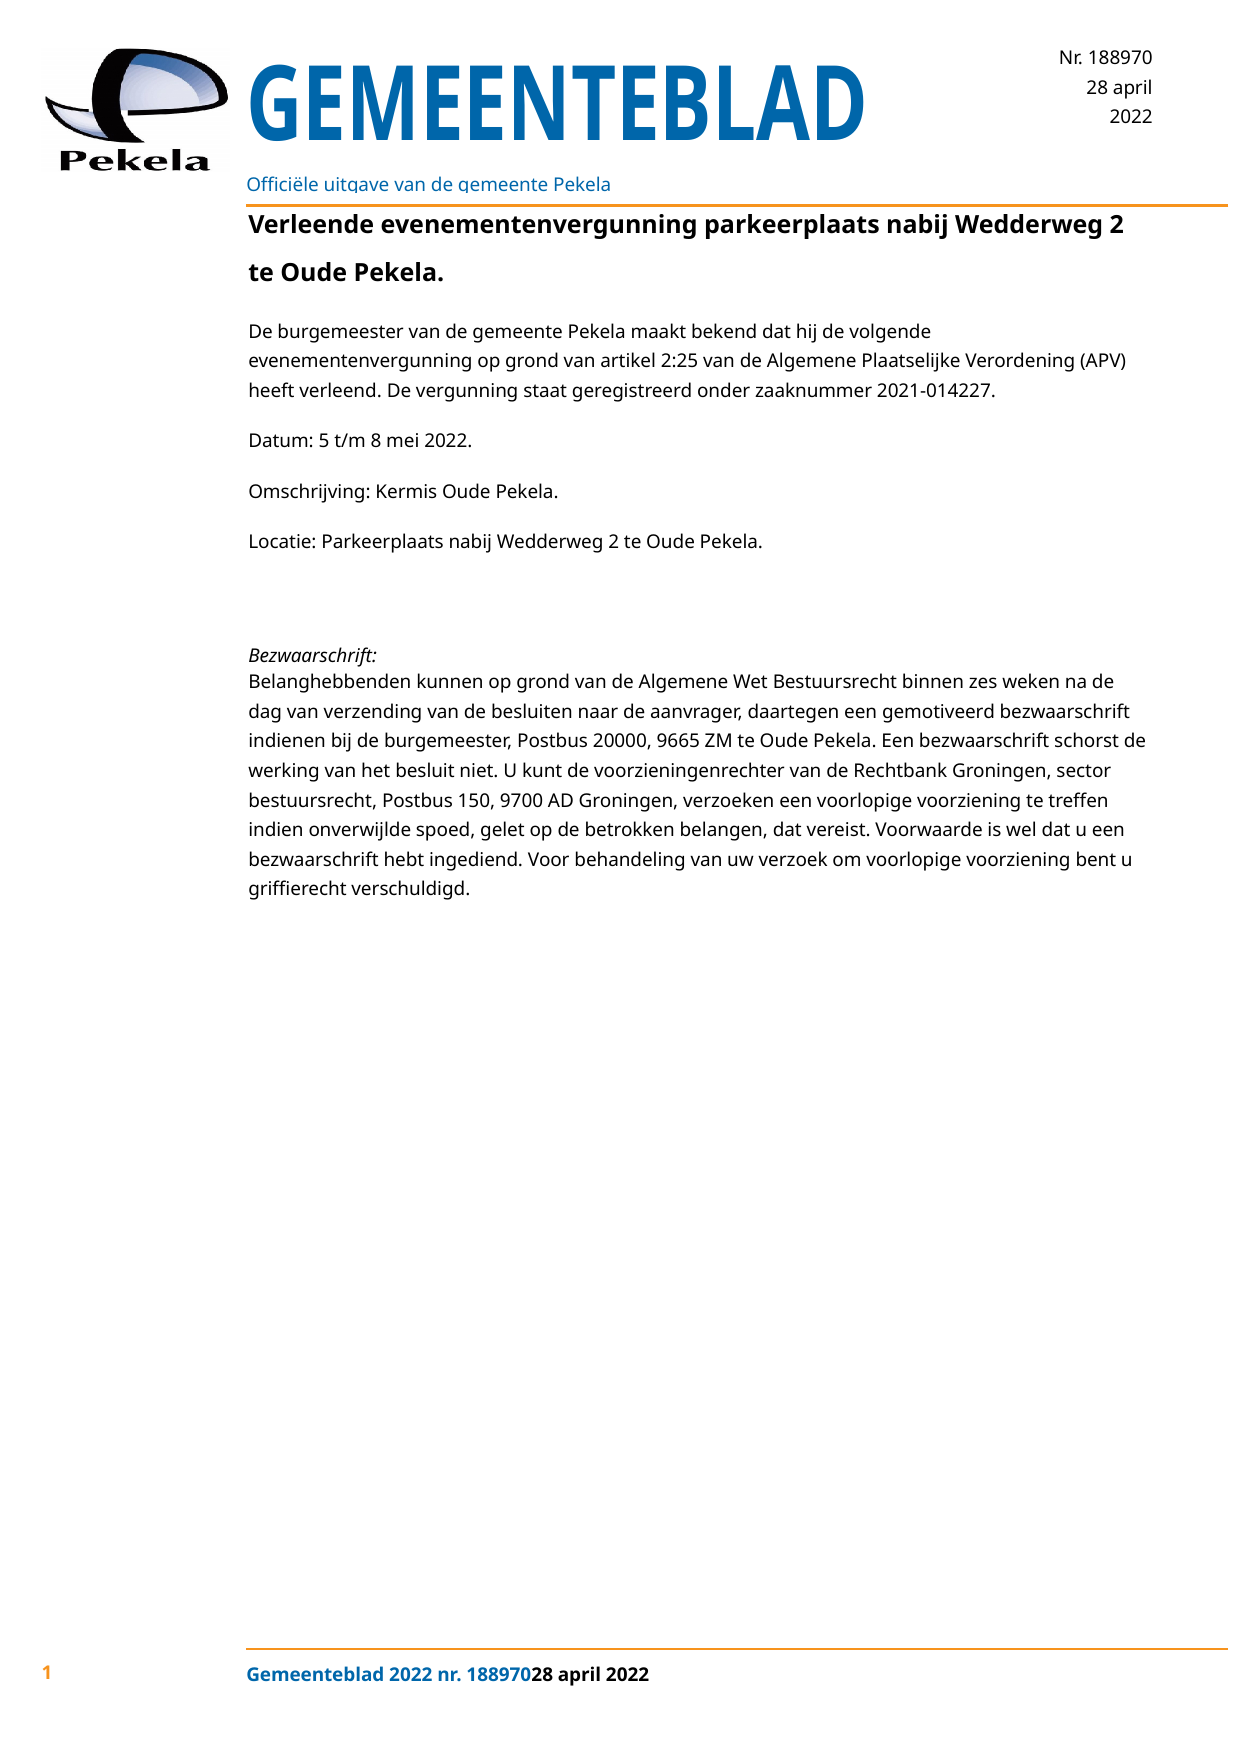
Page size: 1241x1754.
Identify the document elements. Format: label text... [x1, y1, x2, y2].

picture [41, 47, 231, 172]
text Datum: 5 t/m 8 mei 2022. [248, 427, 1152, 453]
text Verleende evenementenvergunning parkeerplaats nabij Wedderweg 2 te Oude Pekela. [248, 207, 1152, 288]
text Bezwaarschrift: [248, 643, 1152, 668]
text Belanghebbenden kunnen op grond van de Algemene Wet Bestuursrecht binnen zes weken na de dag van verzending van de besluiten naar de aanvrager, daartegen een gemotiveerd bezwaarschrift indienen bij de burgemeester, Postbus 20000, 9665 ZM te Oude Pekela. Een bezwaarschrift schorst de werking van het besluit niet. U kunt de voorzieningenrechter van de Rechtbank Groningen, sector bestuursrecht, Postbus 150, 9700 AD Groningen, verzoeken een voorlopige voorziening te treffen indien onverwijlde spoed, gelet op de betrokken belangen, dat vereist. Voorwaarde is wel dat u een bezwaarschrift hebt ingediend. Voor behandeling van uw verzoek om voorlopige voorziening bent u griffierecht verschuldigd. [248, 668, 1152, 901]
text De burgemeester van de gemeente Pekela maakt bekend dat hij de volgende evenementenvergunning op grond van artikel 2:25 van de Algemene Plaatselijke Verordening (APV) heeft verleend. De vergunning staat geregistreerd onder zaaknummer 2021-014227. [248, 318, 1152, 403]
text Locatie: Parkeerplaats nabij Wedderweg 2 te Oude Pekela. [248, 528, 1152, 554]
text Omschrijving: Kermis Oude Pekela. [248, 478, 1152, 504]
